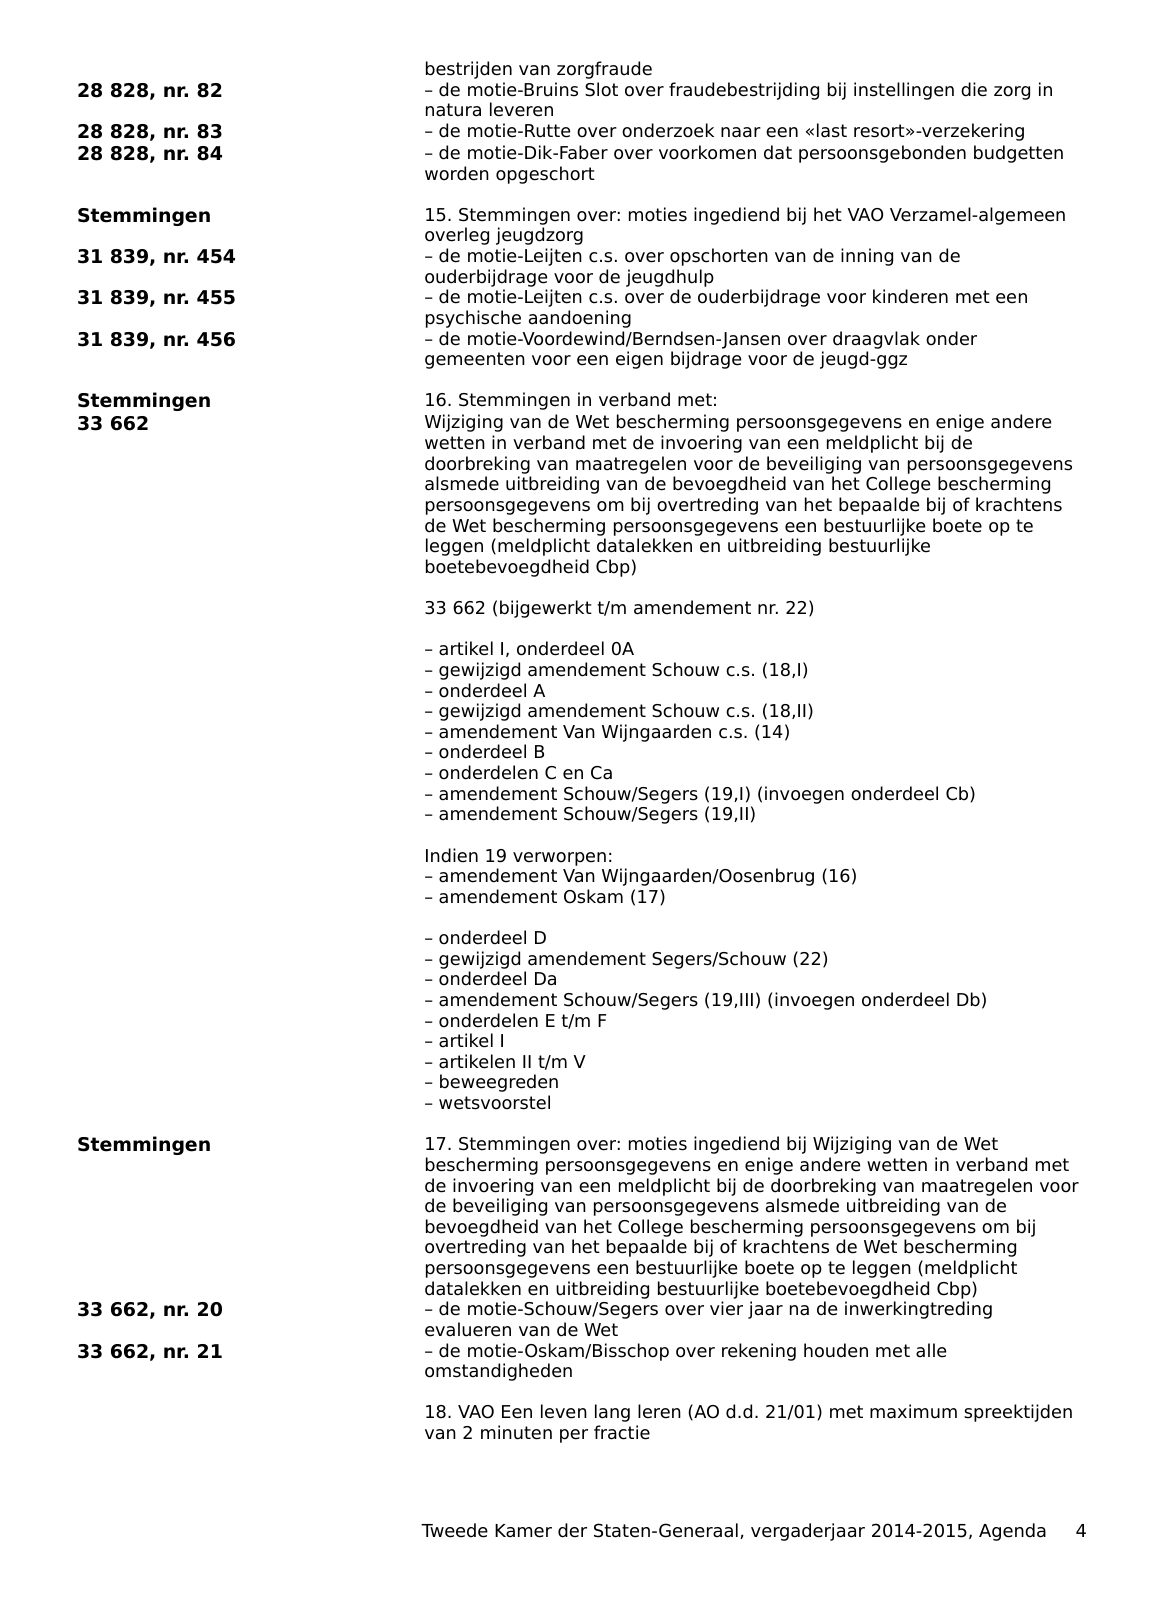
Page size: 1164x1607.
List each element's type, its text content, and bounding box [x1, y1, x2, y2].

table_cell [401, 121, 418, 143]
table_cell [401, 1382, 418, 1402]
table_cell [77, 928, 401, 949]
table_cell [401, 143, 418, 184]
table_cell [401, 1011, 418, 1031]
table_cell [77, 1031, 401, 1052]
table_cell [401, 370, 418, 390]
table_cell [401, 804, 418, 825]
table_cell [77, 370, 401, 390]
table_cell 28 828, nr. 83 [77, 121, 401, 143]
table_cell [401, 287, 418, 328]
table_cell [401, 390, 418, 412]
table_cell [401, 701, 418, 722]
table_cell [418, 370, 1087, 390]
table_cell [77, 825, 401, 846]
table_cell [77, 784, 401, 804]
table_cell [77, 990, 401, 1011]
table_cell [401, 1093, 418, 1114]
table_cell – de motie-Schouw/Segers over vier jaar na de inwerkingtreding evalueren van de Wet [418, 1299, 1087, 1341]
table_cell – onderdeel A [418, 681, 1087, 701]
table_cell [77, 681, 401, 701]
table_cell – de motie-Leijten c.s. over de ouderbijdrage voor kinderen met een psychische aandoening [418, 287, 1087, 328]
table_cell [401, 866, 418, 887]
table_cell [401, 329, 418, 370]
table_cell [401, 887, 418, 907]
table_cell [401, 681, 418, 701]
table_cell [418, 619, 1087, 639]
table_cell bestrijden van zorgfraude [418, 59, 1087, 80]
table_cell – artikelen II t/m V [418, 1052, 1087, 1072]
table_cell [401, 949, 418, 969]
table_cell 17. Stemmingen over: moties ingediend bij Wijziging van de Wet bescherming persoonsgegevens en enige andere wetten in verband met de invoering van een meldplicht bij de doorbreking van maatregelen voor de beveiliging van persoonsgegevens alsmede uitbreiding van de bevoegdheid van het College bescherming persoonsgegevens om bij overtreding van het bepaalde bij of krachtens de Wet bescherming persoonsgegevens een bestuurlijke boete op te leggen (meldplicht datalekken en uitbreiding bestuurlijke boetebevoegdheid Cbp) [418, 1134, 1087, 1299]
table_cell 31 839, nr. 456 [77, 329, 401, 370]
table_cell [401, 1031, 418, 1052]
table_cell – de motie-Dik-Faber over voorkomen dat persoonsgebonden budgetten worden opgeschort [418, 143, 1087, 184]
table_cell [77, 1444, 401, 1464]
table_cell [77, 701, 401, 722]
table_cell [77, 639, 401, 660]
table_cell [418, 1114, 1087, 1134]
table_cell [401, 660, 418, 681]
table_cell – amendement Van Wijngaarden/Oosenbrug (16) [418, 866, 1087, 887]
table_cell [77, 619, 401, 639]
table_cell 16. Stemmingen in verband met: [418, 390, 1087, 412]
table_cell [77, 184, 401, 205]
table_cell [77, 1403, 401, 1444]
table_cell – gewijzigd amendement Schouw c.s. (18,I) [418, 660, 1087, 681]
table_cell 31 839, nr. 455 [77, 287, 401, 328]
table_cell – amendement Schouw/Segers (19,I) (invoegen onderdeel Cb) [418, 784, 1087, 804]
table_cell [401, 1444, 418, 1464]
table_cell [77, 1073, 401, 1093]
table_cell – wetsvoorstel [418, 1093, 1087, 1114]
table_cell [401, 598, 418, 619]
table_cell [401, 413, 418, 577]
table_cell 33 662 (bijgewerkt t/m amendement nr. 22) [418, 598, 1087, 619]
table_cell – gewijzigd amendement Schouw c.s. (18,II) [418, 701, 1087, 722]
table_cell – onderdeel B [418, 743, 1087, 763]
table_cell [401, 763, 418, 784]
table_cell – artikel I, onderdeel 0A [418, 639, 1087, 660]
table_cell [77, 1093, 401, 1114]
table_cell – amendement Oskam (17) [418, 887, 1087, 907]
table_cell [77, 722, 401, 742]
table_cell – onderdeel D [418, 928, 1087, 949]
table_cell – amendement Schouw/Segers (19,II) [418, 804, 1087, 825]
table_cell – amendement Schouw/Segers (19,III) (invoegen onderdeel Db) [418, 990, 1087, 1011]
table_cell – de motie-Leijten c.s. over opschorten van de inning van de ouderbijdrage voor de jeugdhulp [418, 246, 1087, 287]
table_cell [401, 246, 418, 287]
table_cell [401, 908, 418, 928]
table_cell [401, 990, 418, 1011]
table_cell [401, 1052, 418, 1072]
table_cell – de motie-Bruins Slot over fraudebestrijding bij instellingen die zorg in natura leveren [418, 80, 1087, 121]
table_cell [77, 578, 401, 598]
table_cell 33 662, nr. 20 [77, 1299, 401, 1341]
table_cell [401, 619, 418, 639]
table_cell Wijziging van de Wet bescherming persoonsgegevens en enige andere wetten in verband met de invoering van een meldplicht bij de doorbreking van maatregelen voor de beveiliging van persoonsgegevens alsmede uitbreiding van de bevoegdheid van het College bescherming persoonsgegevens om bij overtreding van het bepaalde bij of krachtens de Wet bescherming persoonsgegevens een bestuurlijke boete op te leggen (meldplicht datalekken en uitbreiding bestuurlijke boetebevoegdheid Cbp) [418, 413, 1087, 577]
table_cell [77, 743, 401, 763]
table_cell [77, 598, 401, 619]
table_cell [401, 969, 418, 990]
table_cell [77, 846, 401, 866]
table_cell – onderdeel Da [418, 969, 1087, 990]
table_cell – onderdelen E t/m F [418, 1011, 1087, 1031]
table_cell – de motie-Voordewind/Berndsen-Jansen over draagvlak onder gemeenten voor een eigen bijdrage voor de jeugd-ggz [418, 329, 1087, 370]
table_cell [418, 908, 1087, 928]
table_cell [77, 1052, 401, 1072]
table_cell [77, 804, 401, 825]
table_cell [77, 949, 401, 969]
table_cell [77, 59, 401, 80]
table_cell 33 662 [77, 413, 401, 577]
table_cell – gewijzigd amendement Segers/Schouw (22) [418, 949, 1087, 969]
table_cell – onderdelen C en Ca [418, 763, 1087, 784]
table_cell [401, 825, 418, 846]
table_cell [77, 866, 401, 887]
table_cell [401, 1341, 418, 1382]
table_cell [418, 578, 1087, 598]
table_cell [401, 184, 418, 205]
table_cell [401, 846, 418, 866]
table_cell [401, 928, 418, 949]
table_cell – de motie-Rutte over onderzoek naar een «last resort»-verzekering [418, 121, 1087, 143]
table_cell [77, 1382, 401, 1402]
table_cell [401, 59, 418, 80]
table_cell [401, 639, 418, 660]
table_cell – artikel I [418, 1031, 1087, 1052]
table_cell 28 828, nr. 82 [77, 80, 401, 121]
table_cell [418, 184, 1087, 205]
table_cell [401, 743, 418, 763]
table_cell [401, 205, 418, 246]
table_cell – beweegreden [418, 1073, 1087, 1093]
table_cell Stemmingen [77, 205, 401, 246]
table_cell [401, 578, 418, 598]
table_cell [418, 1444, 1087, 1464]
table_cell [418, 825, 1087, 846]
table_cell [77, 969, 401, 990]
table_cell [401, 1299, 418, 1341]
table_cell [77, 1011, 401, 1031]
table_cell 33 662, nr. 21 [77, 1341, 401, 1382]
table_cell [401, 1114, 418, 1134]
table_cell [401, 784, 418, 804]
table_cell – de motie-Oskam/Bisschop over rekening houden met alle omstandigheden [418, 1341, 1087, 1382]
table_cell 31 839, nr. 454 [77, 246, 401, 287]
table_cell Indien 19 verworpen: [418, 846, 1087, 866]
table_cell [77, 763, 401, 784]
table_cell [77, 887, 401, 907]
table_cell 15. Stemmingen over: moties ingediend bij het VAO Verzamel-algemeen overleg jeugdzorg [418, 205, 1087, 246]
table_cell [77, 908, 401, 928]
table_cell Stemmingen [77, 390, 401, 412]
table_cell [401, 80, 418, 121]
table_cell – amendement Van Wijngaarden c.s. (14) [418, 722, 1087, 742]
table_cell [401, 1403, 418, 1444]
table_cell 18. VAO Een leven lang leren (AO d.d. 21/01) met maximum spreektijden van 2 minuten per fractie [418, 1403, 1087, 1444]
table_cell [77, 1114, 401, 1134]
table_cell Stemmingen [77, 1134, 401, 1299]
table_cell [401, 1134, 418, 1299]
table_cell [418, 1382, 1087, 1402]
table_cell 28 828, nr. 84 [77, 143, 401, 184]
table_cell [401, 1073, 418, 1093]
table_cell [401, 722, 418, 742]
table_cell [77, 660, 401, 681]
